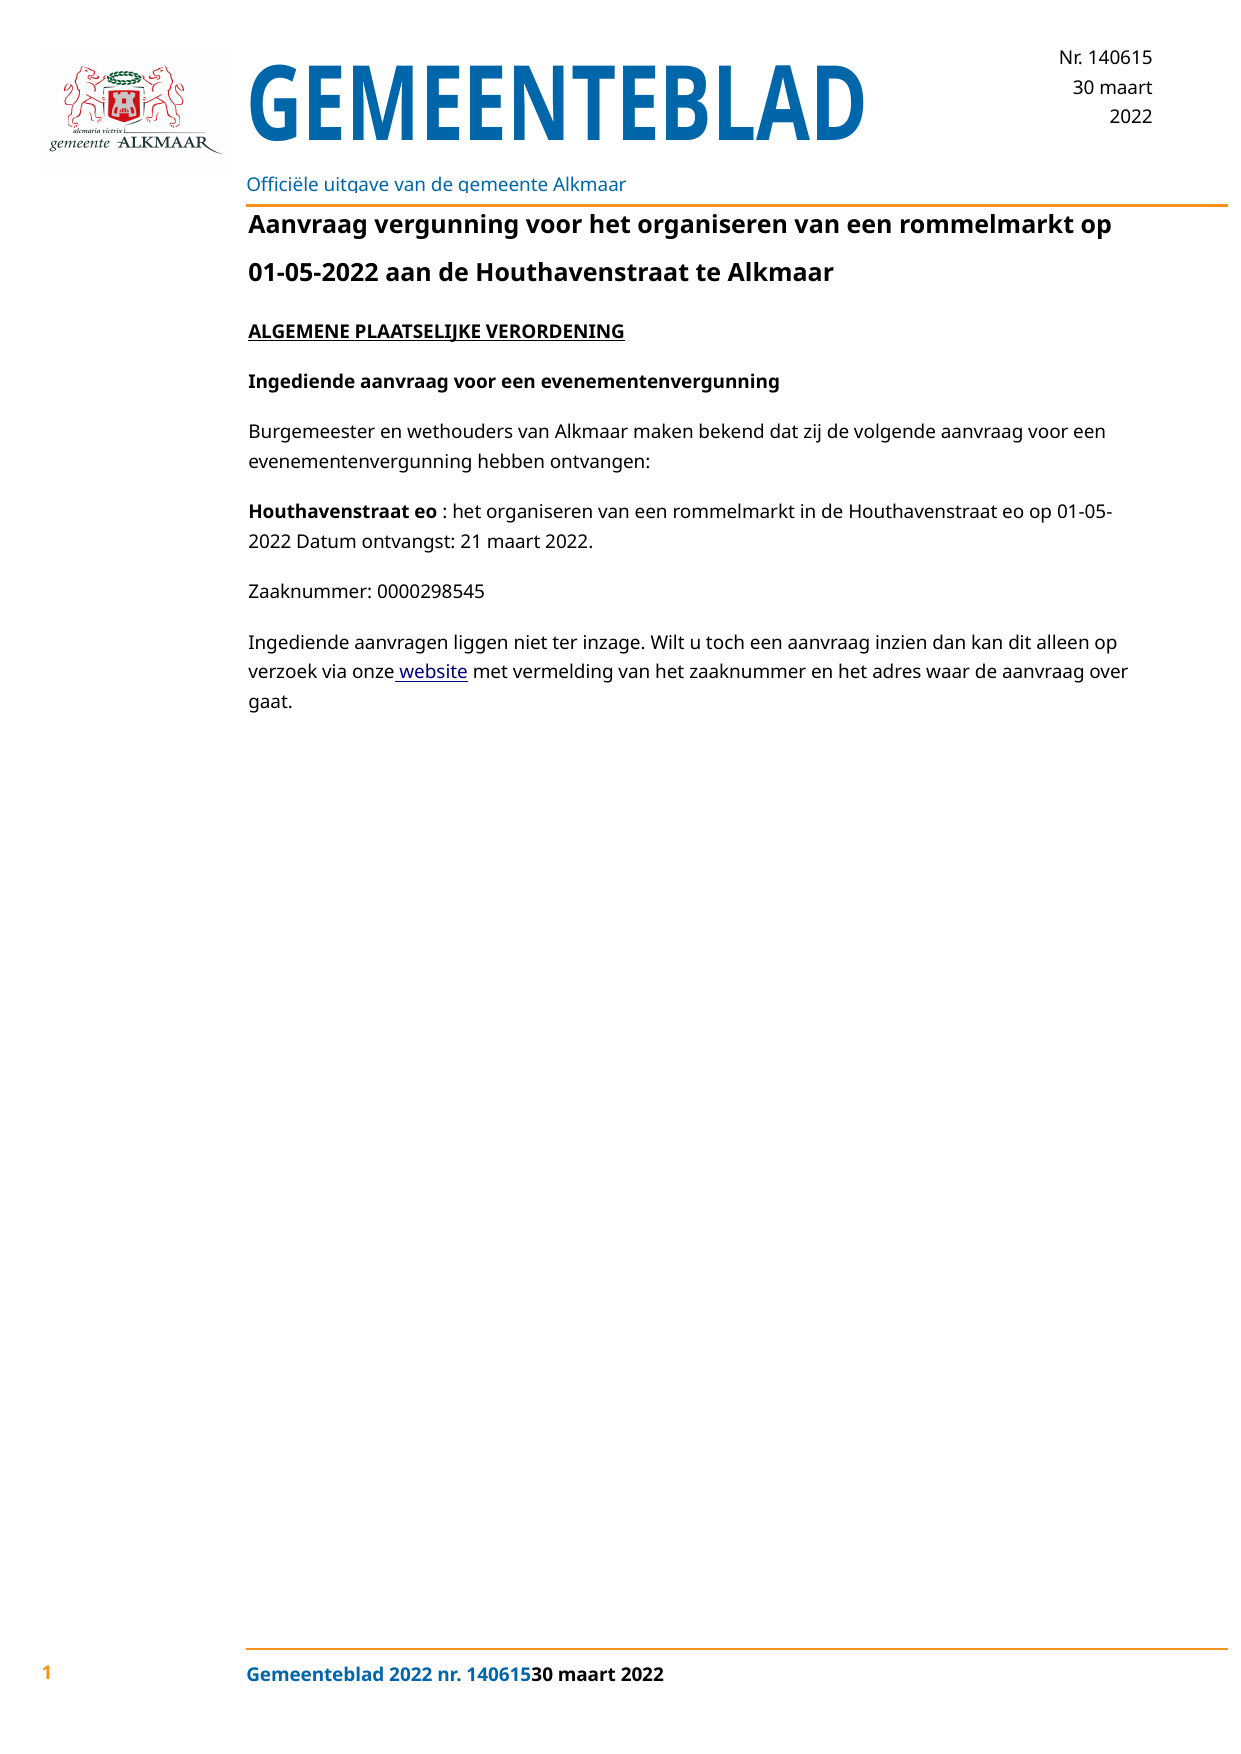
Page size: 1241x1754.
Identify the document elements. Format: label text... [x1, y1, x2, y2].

text Ingediende aanvragen liggen niet ter inzage. Wilt u toch een aanvraag inzien dan kan dit alleen op verzoek via onze website met vermelding van het zaaknummer en het adres waar de aanvraag over gaat. [248, 629, 1152, 714]
text Aanvraag vergunning voor het organiseren van een rommelmarkt op 01-05-2022 aan de Houthavenstraat te Alkmaar [248, 207, 1152, 288]
text ALGEMENE PLAATSELIJKE VERORDENING [248, 318, 1152, 344]
picture [41, 47, 231, 172]
text Zaaknummer: 0000298545 [248, 579, 1152, 604]
text Burgemeester en wethouders van Alkmaar maken bekend dat zij de volgende aanvraag voor een evenementenvergunning hebben ontvangen: [248, 419, 1152, 474]
text Ingediende aanvraag voor een evenementenvergunning [248, 368, 1152, 394]
text Houthavenstraat eo : het organiseren van een rommelmarkt in de Houthavenstraat eo op 01-05-2022 Datum ontvangst: 21 maart 2022. [248, 499, 1152, 554]
